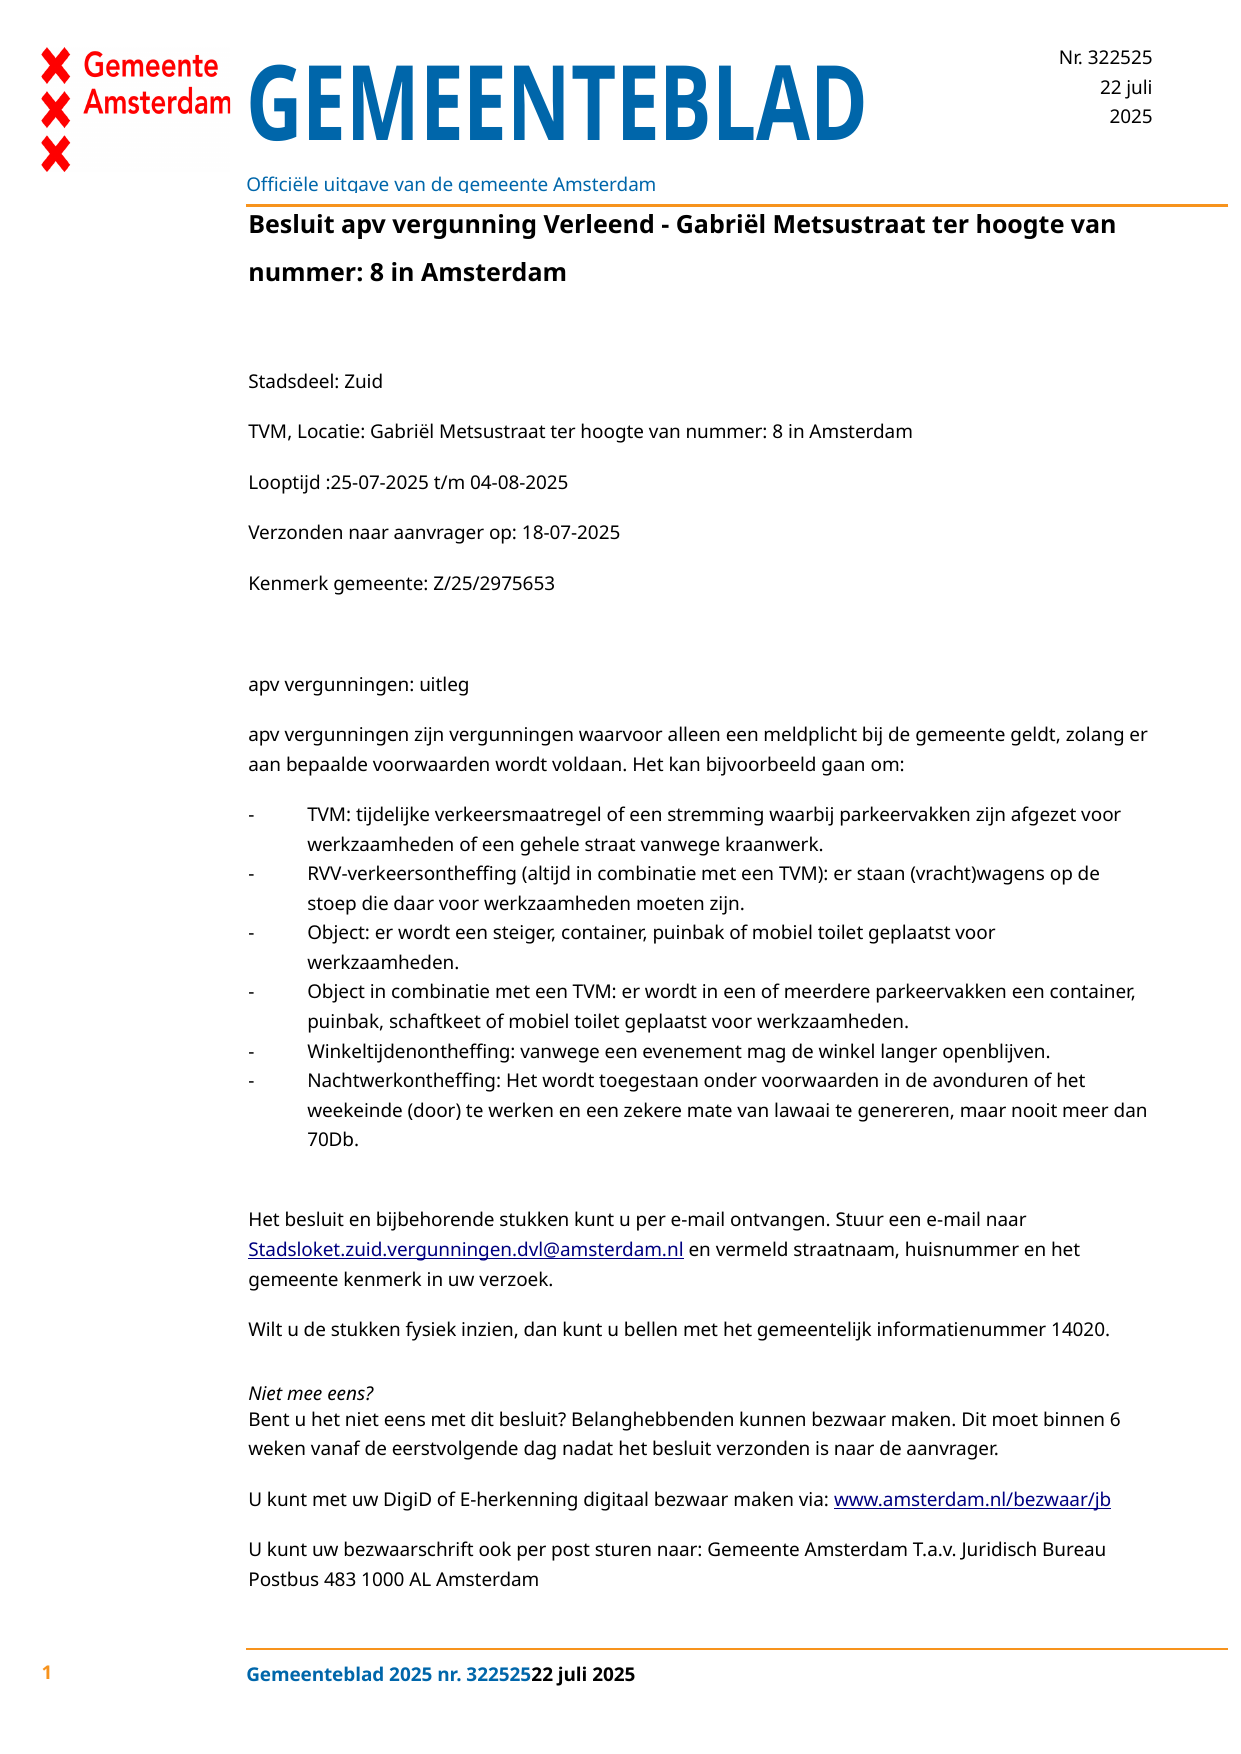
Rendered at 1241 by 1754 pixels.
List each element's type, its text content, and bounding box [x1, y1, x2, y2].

text apv vergunningen zijn vergunningen waarvoor alleen een meldplicht bij de gemeente geldt, zolang er aan bepaalde voorwaarden wordt voldaan. Het kan bijvoorbeeld gaan om: [248, 721, 1152, 777]
list TVM: tijdelijke verkeersmaatregel of een stremming waarbij parkeervakken zijn afgezet voor werkzaamheden of een gehele straat vanwege kraanwerk. [248, 801, 1152, 857]
text Bent u het niet eens met dit besluit? Belanghebbenden kunnen bezwaar maken. Dit moet binnen 6 weken vanaf de eerstvolgende dag nadat het besluit verzonden is naar de aanvrager. [248, 1406, 1152, 1461]
text TVM, Locatie: Gabriël Metsustraat ter hoogte van nummer: 8 in Amsterdam [248, 419, 1152, 444]
picture [41, 47, 231, 172]
text Verzonden naar aanvrager op: 18-07-2025 [248, 519, 1152, 545]
text Het besluit en bijbehorende stukken kunt u per e-mail ontvangen. Stuur een e-mail naar Stadsloket.zuid.vergunningen.dvl@amsterdam.nl en vermeld straatnaam, huisnummer en het gemeente kenmerk in uw verzoek. [248, 1207, 1152, 1292]
text Niet mee eens? [248, 1380, 1152, 1406]
text Besluit apv vergunning Verleend - Gabriël Metsustraat ter hoogte van nummer: 8 in Amsterdam [248, 207, 1152, 288]
list RVV-verkeersontheffing (altijd in combinatie met een TVM): er staan (vracht)wagens op de stoep die daar voor werkzaamheden moeten zijn. [248, 860, 1152, 916]
text Wilt u de stukken fysiek inzien, dan kunt u bellen met het gemeentelijk informatienummer 14020. [248, 1316, 1152, 1342]
text Kenmerk gemeente: Z/25/2975653 [248, 570, 1152, 596]
list Nachtwerkontheffing: Het wordt toegestaan onder voorwaarden in de avonduren of het weekeinde (door) te werken en een zekere mate van lawaai te genereren, maar nooit meer dan 70Db. [248, 1067, 1152, 1152]
text U kunt met uw DigiD of E-herkenning digitaal bezwaar maken via: www.amsterdam.nl/bezwaar/jb [248, 1486, 1152, 1512]
text Looptijd :25-07-2025 t/m 04-08-2025 [248, 469, 1152, 495]
list Object: er wordt een steiger, container, puinbak of mobiel toilet geplaatst voor werkzaamheden. [248, 919, 1152, 975]
text Stadsdeel: Zuid [248, 368, 1152, 394]
list Winkeltijdenontheffing: vanwege een evenement mag de winkel langer openblijven. [248, 1038, 1152, 1064]
list Object in combinatie met een TVM: er wordt in een of meerdere parkeervakken een container, puinbak, schaftkeet of mobiel toilet geplaatst voor werkzaamheden. [248, 979, 1152, 1034]
text U kunt uw bezwaarschrift ook per post sturen naar: Gemeente Amsterdam T.a.v. Juridisch Bureau Postbus 483 1000 AL Amsterdam [248, 1536, 1152, 1592]
text apv vergunningen: uitleg [248, 671, 1152, 697]
